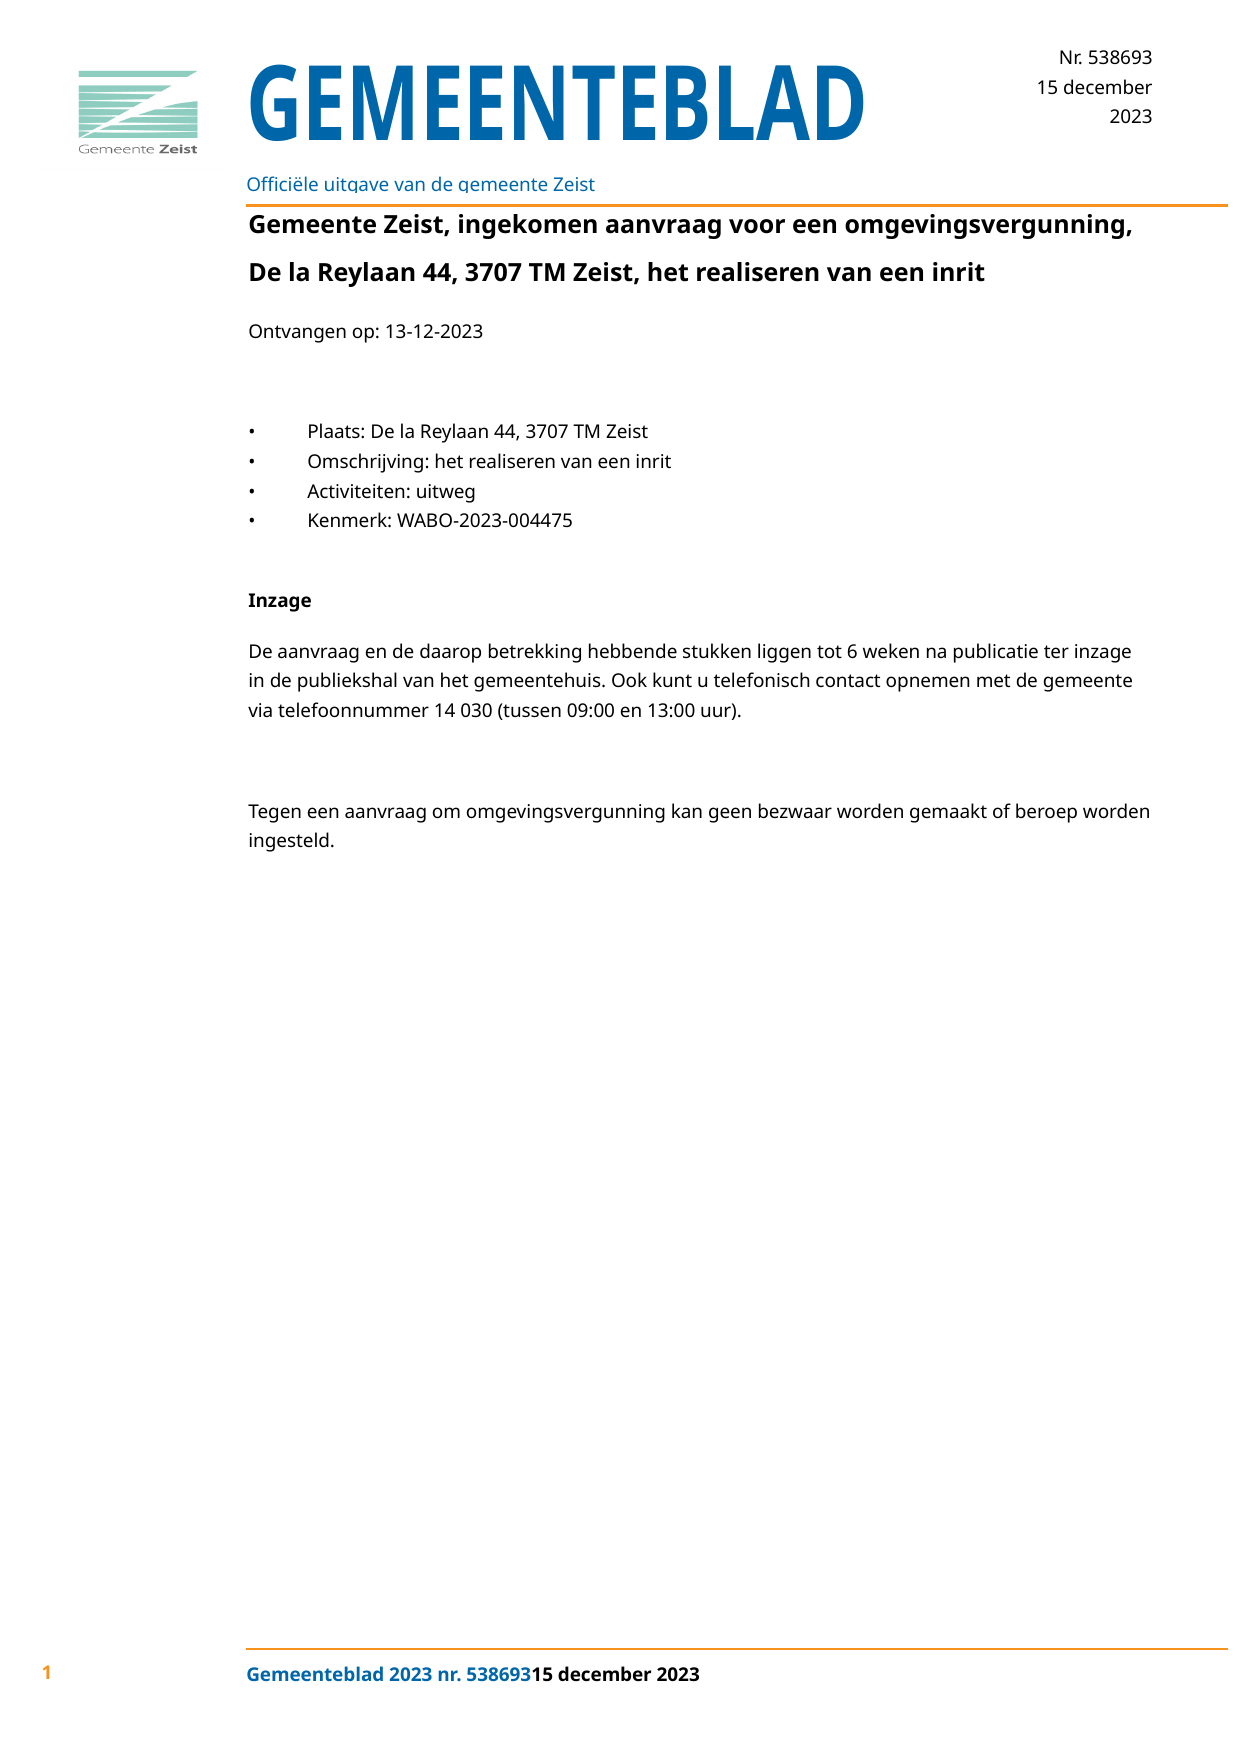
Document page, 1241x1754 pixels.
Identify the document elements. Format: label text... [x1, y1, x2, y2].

text Gemeente Zeist, ingekomen aanvraag voor een omgevingsvergunning, De la Reylaan 44, 3707 TM Zeist, het realiseren van een inrit [248, 207, 1152, 288]
text Inzage [248, 587, 1152, 613]
text De aanvraag en de daarop betrekking hebbende stukken liggen tot 6 weken na publicatie ter inzage in de publiekshal van het gemeentehuis. Ook kunt u telefonisch contact opnemen met de gemeente via telefoonnummer 14 030 (tussen 09:00 en 13:00 uur). [248, 638, 1152, 723]
list Omschrijving: het realiseren van een inrit [248, 448, 1152, 474]
list Activiteiten: uitweg [248, 478, 1152, 504]
picture [41, 47, 231, 172]
text Ontvangen op: 13-12-2023 [248, 318, 1152, 344]
text Tegen een aanvraag om omgevingsvergunning kan geen bezwaar worden gemaakt of beroep worden ingesteld. [248, 798, 1152, 853]
list Plaats: De la Reylaan 44, 3707 TM Zeist [248, 419, 1152, 444]
list Kenmerk: WABO-2023-004475 [248, 507, 1152, 533]
